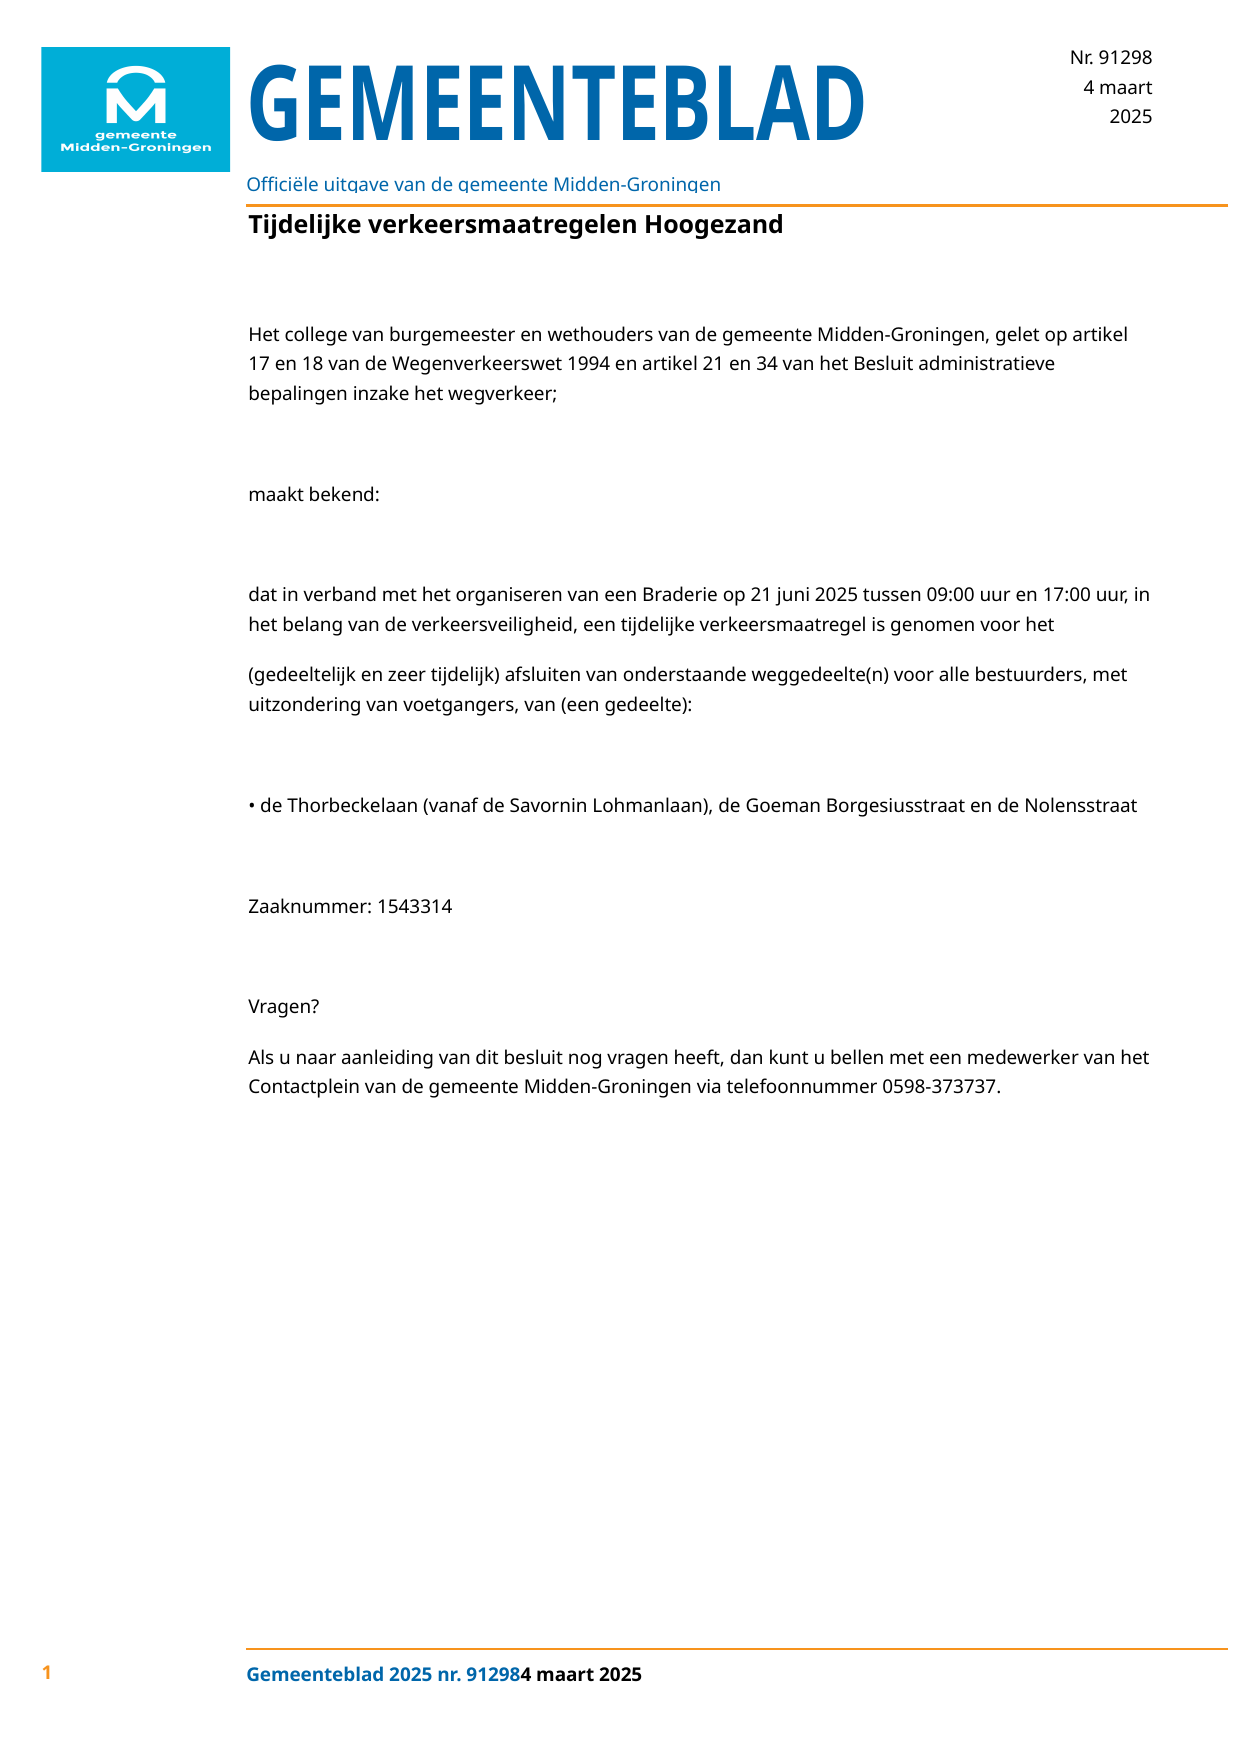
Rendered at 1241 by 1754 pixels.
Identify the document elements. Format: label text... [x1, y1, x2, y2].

picture [184, 146, 190, 153]
picture [108, 66, 164, 82]
picture [107, 89, 165, 122]
text Het college van burgemeester en wethouders van de gemeente Midden-Groningen, gelet op artikel 17 en 18 van de Wegenverkeerswet 1994 en artikel 21 en 34 van het Besluit administratieve bepalingen inzake het wegverkeer; [248, 321, 1152, 406]
text Tijdelijke verkeersmaatregelen Hoogezand [248, 207, 1152, 241]
text Als u naar aanleiding van dit besluit nog vragen heeft, dan kunt u bellen met een medewerker van het Contactplein van de gemeente Midden-Groningen via telefoonnummer 0598-373737. [248, 1044, 1152, 1099]
text maakt bekend: [248, 481, 1152, 506]
text dat in verband met het organiseren van een Braderie op 21 juni 2025 tussen 09:00 uur en 17:00 uur, in het belang van de verkeersveiligheid, een tijdelijke verkeersmaatregel is genomen voor het [248, 582, 1152, 637]
text (gedeeltelijk en zeer tijdelijk) afsluiten van onderstaande weggedeelte(n) voor alle bestuurders, met uitzondering van voetgangers, van (een gedeelte): [248, 662, 1152, 717]
text • de Thorbeckelaan (vanaf de Savornin Lohmanlaan), de Goeman Borgesiusstraat en de Nolensstraat [248, 792, 1152, 818]
text Zaaknummer: 1543314 [248, 893, 1152, 918]
text Vragen? [248, 994, 1152, 1019]
